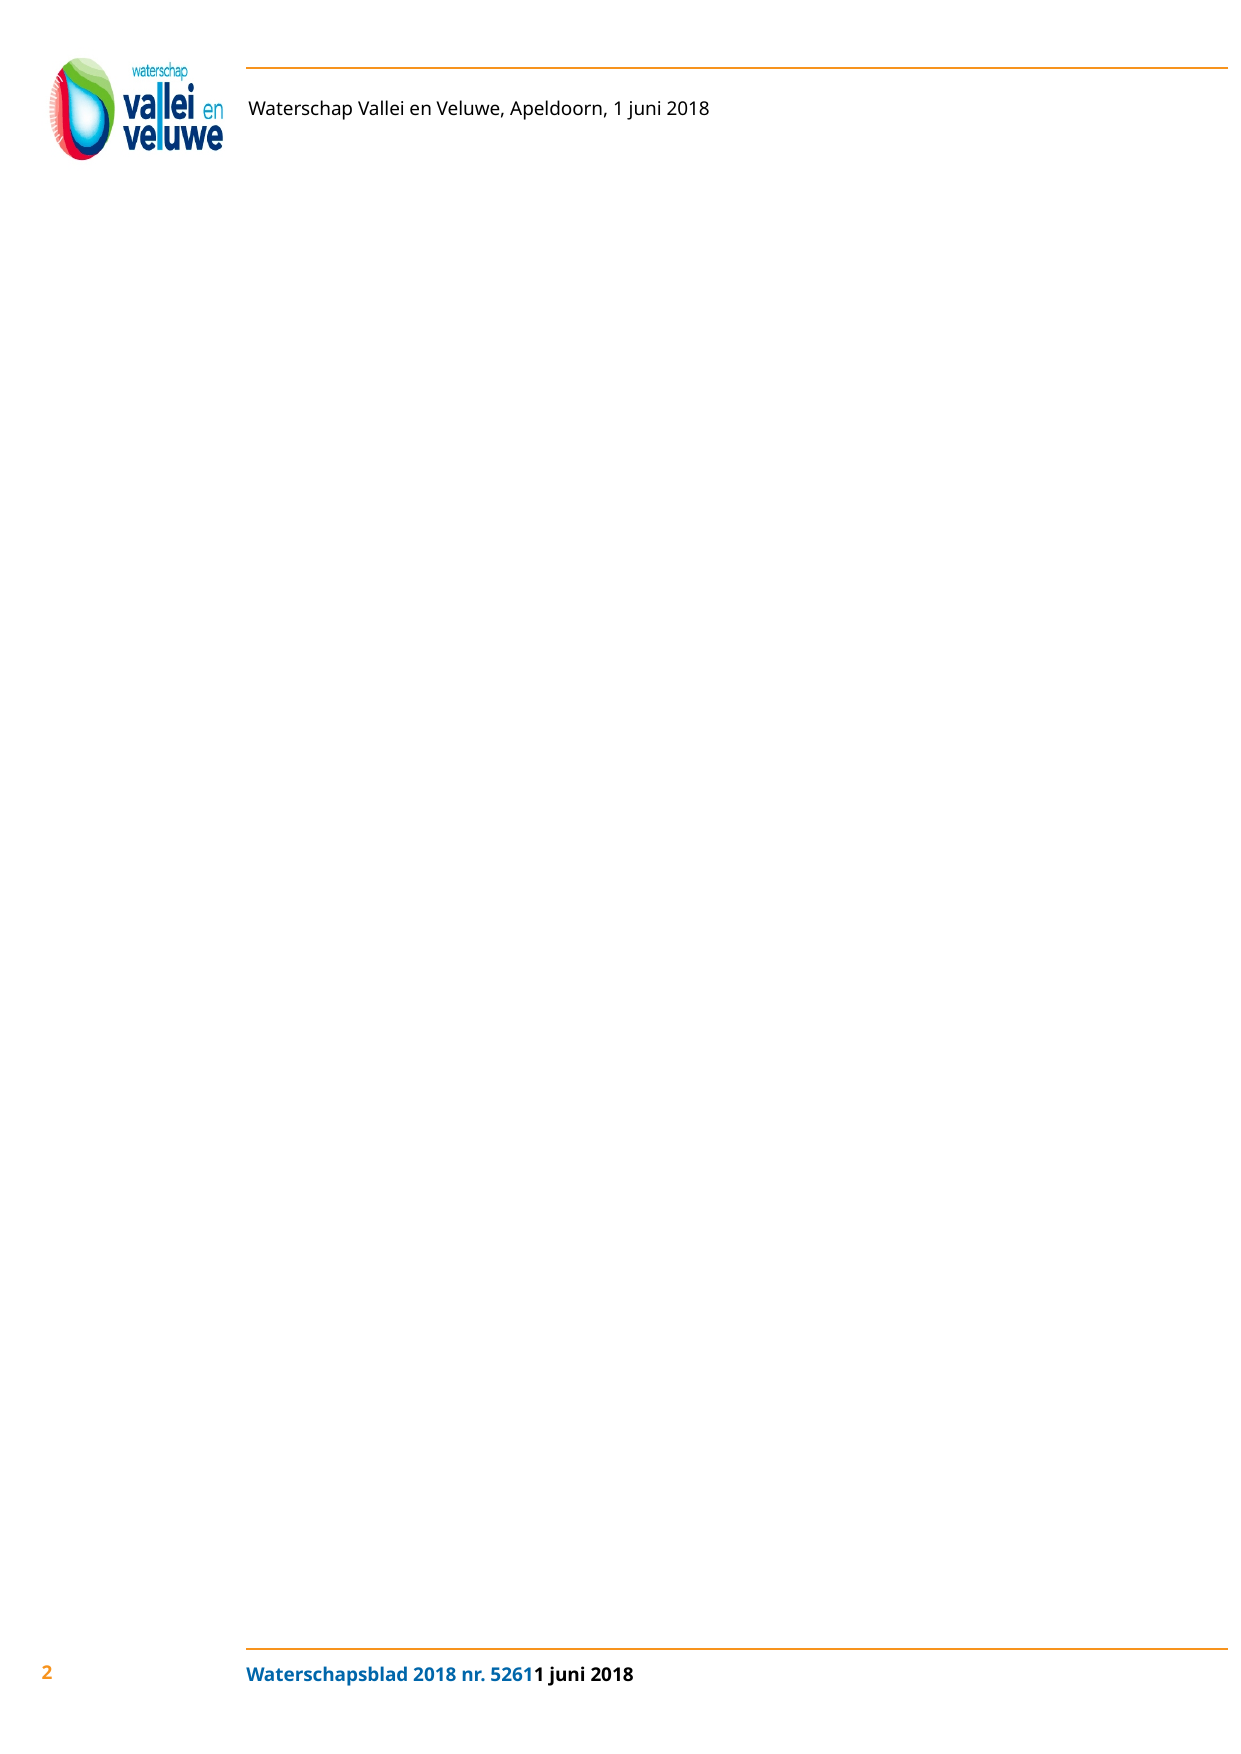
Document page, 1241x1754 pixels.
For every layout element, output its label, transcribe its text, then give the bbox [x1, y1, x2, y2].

text Waterschap Vallei en Veluwe, Apeldoorn, 1 juni 2018 [248, 95, 1152, 121]
picture [41, 47, 231, 172]
